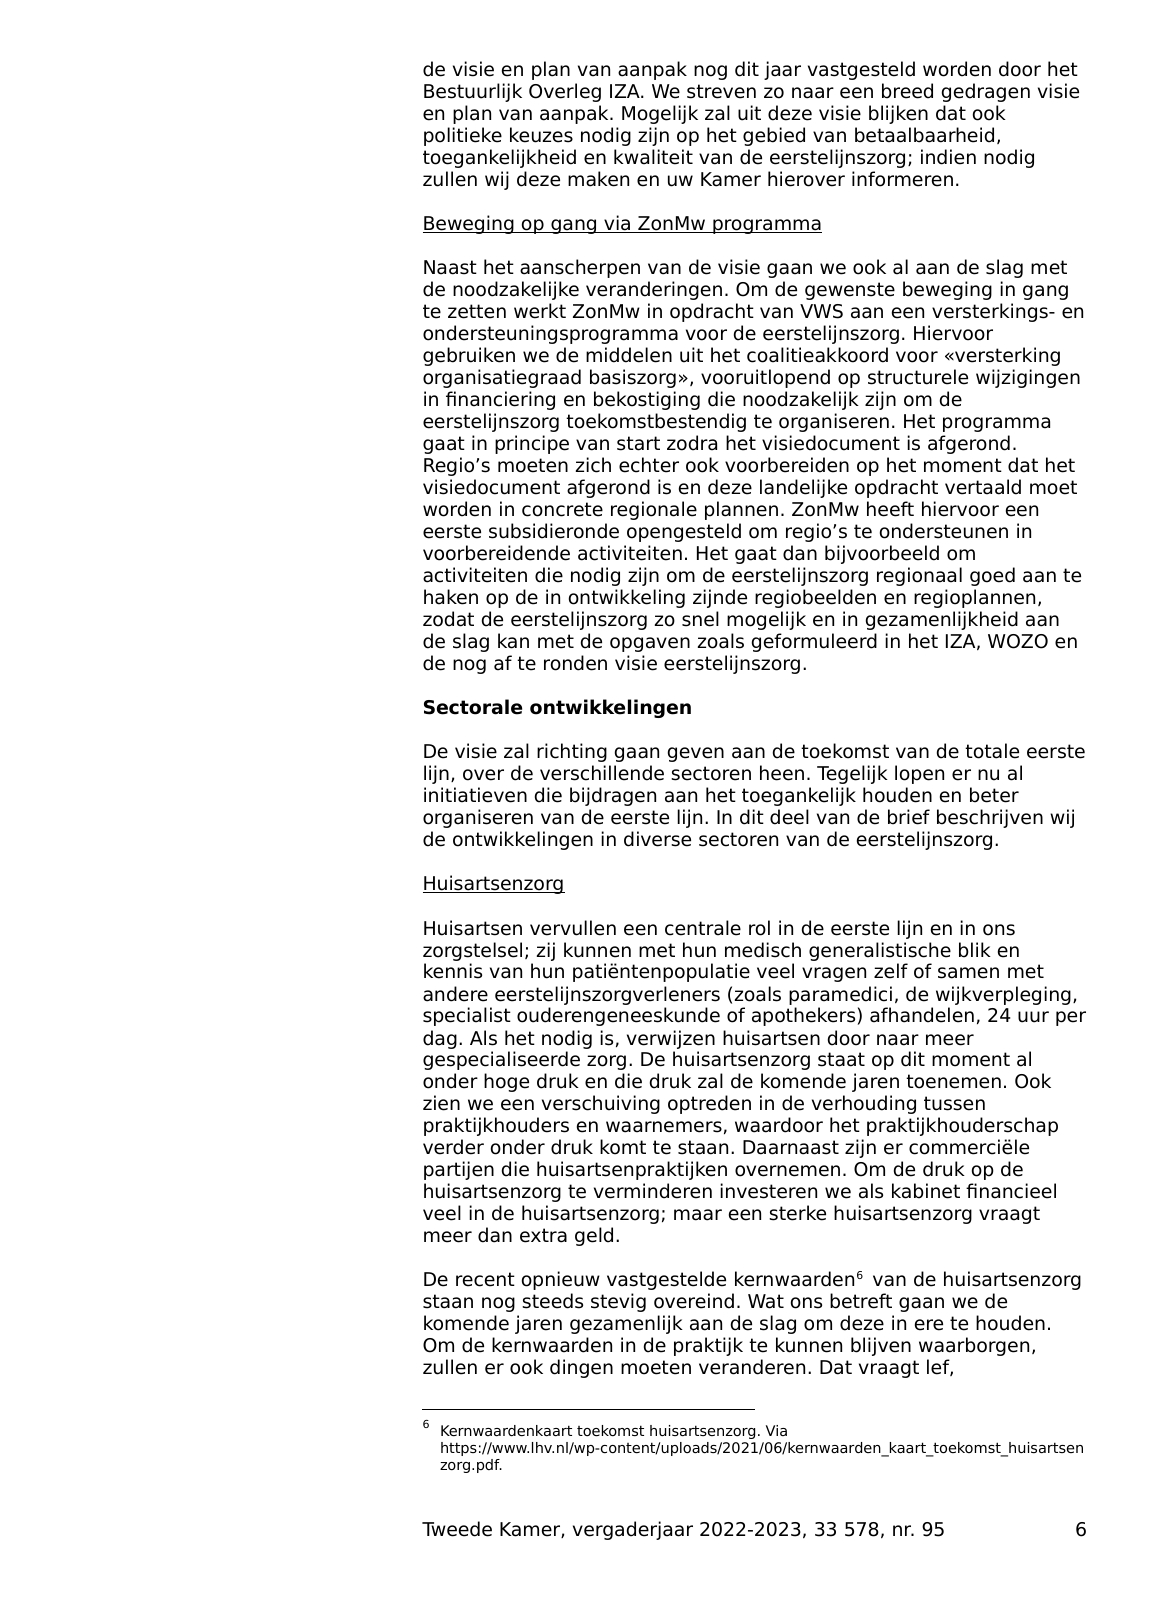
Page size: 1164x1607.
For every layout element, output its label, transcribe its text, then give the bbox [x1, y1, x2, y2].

text de visie en plan van aanpak nog dit jaar vastgesteld worden door het Bestuurlijk Overleg IZA. We streven zo naar een breed gedragen visie en plan van aanpak. Mogelijk zal uit deze visie blijken dat ook politieke keuzes nodig zijn op het gebied van betaalbaarheid, toegankelijkheid en kwaliteit van de eerstelijnszorg; indien nodig zullen wij deze maken en uw Kamer hierover informeren. [422, 59, 1087, 191]
subtitle Sectorale ontwikkelingen [422, 697, 1087, 719]
text Kernwaardenkaart toekomst huisartsenzorg. Via https://www.lhv.nl/wp-content/uploads/2021/06/kernwaarden_kaart_toekomst_huisartsenzorg.pdf. [422, 1418, 1087, 1474]
text De recent opnieuw vastgestelde kernwaarden van de huisartsenzorg staan nog steeds stevig overeind. Wat ons betreft gaan we de komende jaren gezamenlijk aan de slag om deze in ere te houden. Om de kernwaarden in de praktijk te kunnen blijven waarborgen, zullen er ook dingen moeten veranderen. Dat vraagt lef, [422, 1269, 1087, 1379]
subtitle Huisartsenzorg [422, 873, 1087, 895]
subtitle Beweging op gang via ZonMw programma [422, 213, 1087, 235]
text Huisartsen vervullen een centrale rol in de eerste lijn en in ons zorgstelsel; zij kunnen met hun medisch generalistische blik en kennis van hun patiëntenpopulatie veel vragen zelf of samen met andere eerstelijnszorgverleners (zoals paramedici, de wijkverpleging, specialist ouderengeneeskunde of apothekers) afhandelen, 24 uur per dag. Als het nodig is, verwijzen huisartsen door naar meer gespecialiseerde zorg. De huisartsenzorg staat op dit moment al onder hoge druk en die druk zal de komende jaren toenemen. Ook zien we een verschuiving optreden in de verhouding tussen praktijkhouders en waarnemers, waardoor het praktijkhouderschap verder onder druk komt te staan. Daarnaast zijn er commerciële partijen die huisartsenpraktijken overnemen. Om de druk op de huisartsenzorg te verminderen investeren we als kabinet financieel veel in de huisartsenzorg; maar een sterke huisartsenzorg vraagt meer dan extra geld. [422, 917, 1087, 1247]
text Naast het aanscherpen van de visie gaan we ook al aan de slag met de noodzakelijke veranderingen. Om de gewenste beweging in gang te zetten werkt ZonMw in opdracht van VWS aan een versterkings- en ondersteuningsprogramma voor de eerstelijnszorg. Hiervoor gebruiken we de middelen uit het coalitieakkoord voor «versterking organisatiegraad basiszorg», vooruitlopend op structurele wijzigingen in financiering en bekostiging die noodzakelijk zijn om de eerstelijnszorg toekomstbestendig te organiseren. Het programma gaat in principe van start zodra het visiedocument is afgerond. Regio’s moeten zich echter ook voorbereiden op het moment dat het visiedocument afgerond is en deze landelijke opdracht vertaald moet worden in concrete regionale plannen. ZonMw heeft hiervoor een eerste subsidieronde opengesteld om regio’s te ondersteunen in voorbereidende activiteiten. Het gaat dan bijvoorbeeld om activiteiten die nodig zijn om de eerstelijnszorg regionaal goed aan te haken op de in ontwikkeling zijnde regiobeelden en regioplannen, zodat de eerstelijnszorg zo snel mogelijk en in gezamenlijkheid aan de slag kan met de opgaven zoals geformuleerd in het IZA, WOZO en de nog af te ronden visie eerstelijnszorg. [422, 257, 1087, 675]
text De visie zal richting gaan geven aan de toekomst van de totale eerste lijn, over de verschillende sectoren heen. Tegelijk lopen er nu al initiatieven die bijdragen aan het toegankelijk houden en beter organiseren van de eerste lijn. In dit deel van de brief beschrijven wij de ontwikkelingen in diverse sectoren van de eerstelijnszorg. [422, 741, 1087, 851]
